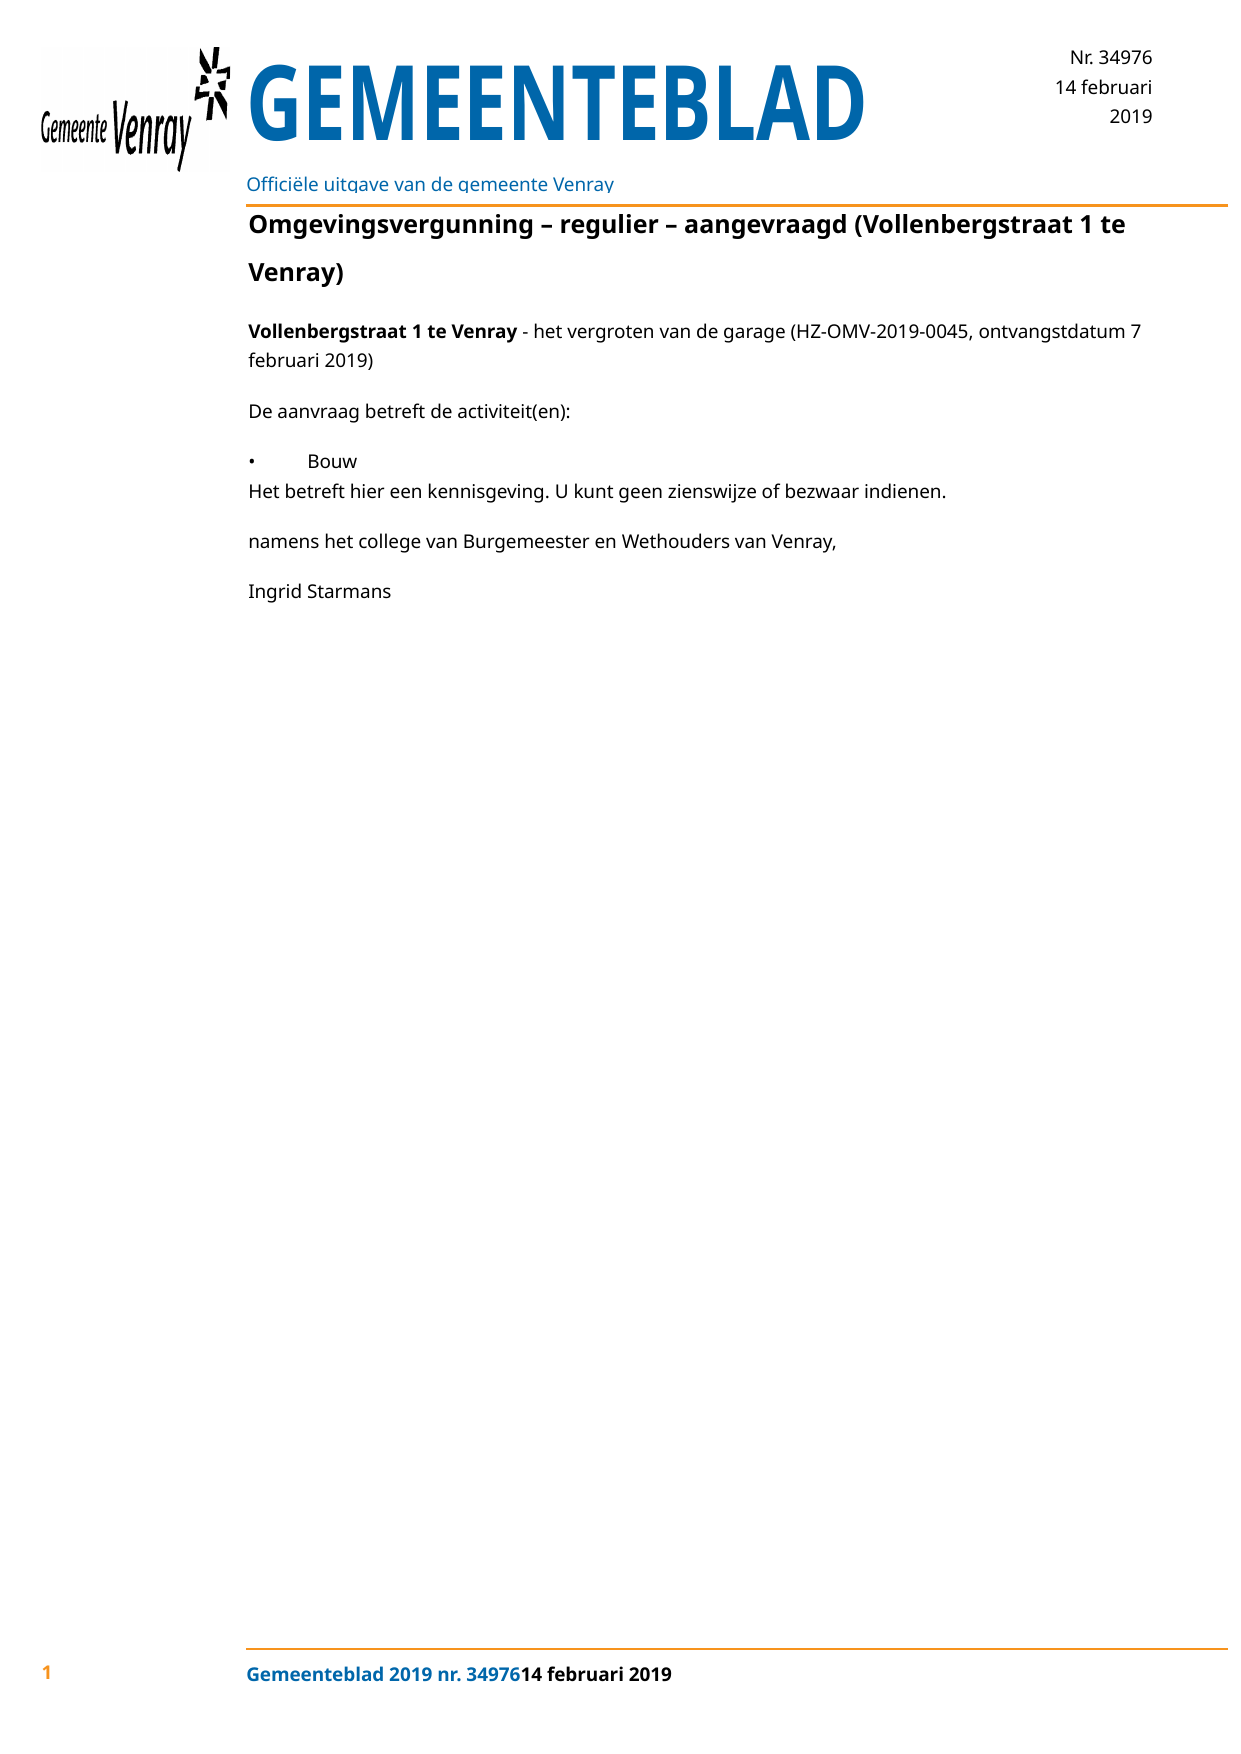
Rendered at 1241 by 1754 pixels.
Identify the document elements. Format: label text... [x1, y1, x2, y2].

text Het betreft hier een kennisgeving. U kunt geen zienswijze of bezwaar indienen. [248, 478, 1152, 504]
text Vollenbergstraat 1 te Venray - het vergroten van de garage (HZ-OMV-2019-0045, ontvangstdatum 7 februari 2019) [248, 318, 1152, 373]
text De aanvraag betreft de activiteit(en): [248, 398, 1152, 424]
text Omgevingsvergunning – regulier – aangevraagd (Vollenbergstraat 1 te Venray) [248, 207, 1152, 288]
text Ingrid Starmans [248, 579, 1152, 604]
picture [41, 47, 231, 172]
text namens het college van Burgemeester en Wethouders van Venray, [248, 528, 1152, 554]
list Bouw [248, 448, 1152, 474]
